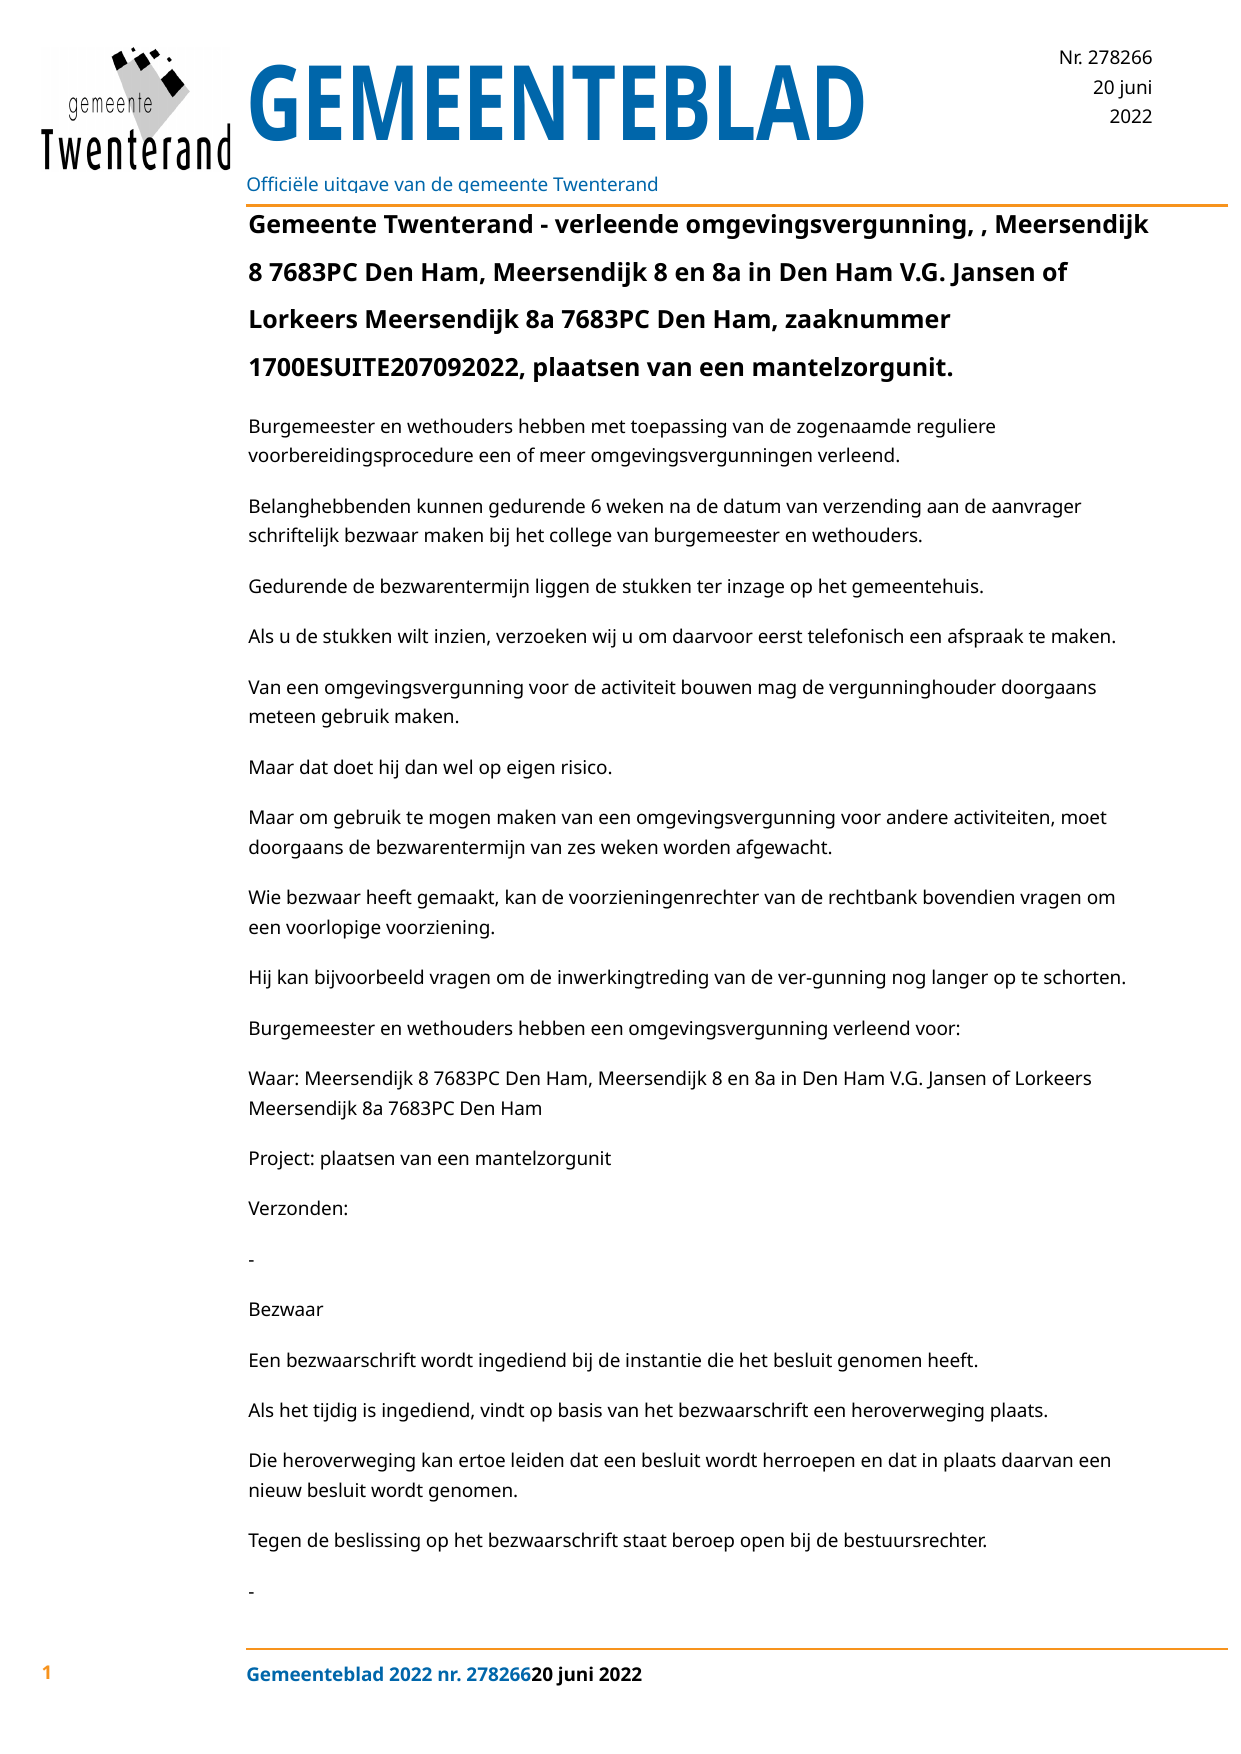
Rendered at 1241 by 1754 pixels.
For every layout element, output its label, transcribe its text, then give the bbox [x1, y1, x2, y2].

text Als het tijdig is ingediend, vindt op basis van het bezwaarschrift een heroverweging plaats. [248, 1397, 1152, 1423]
text Project: plaatsen van een mantelzorgunit [248, 1145, 1152, 1171]
text - [248, 1246, 1152, 1272]
text Burgemeester en wethouders hebben met toepassing van de zogenaamde reguliere voorbereidingsprocedure een of meer omgevingsvergunningen verleend. [248, 413, 1152, 468]
text Van een omgevingsvergunning voor de activiteit bouwen mag de vergunninghouder doorgaans meteen gebruik maken. [248, 674, 1152, 729]
text Maar om gebruik te mogen maken van een omgevingsvergunning voor andere activiteiten, moet doorgaans de bezwarentermijn van zes weken worden afgewacht. [248, 804, 1152, 860]
text Verzonden: [248, 1196, 1152, 1221]
picture [41, 47, 231, 172]
text Als u de stukken wilt inzien, verzoeken wij u om daarvoor eerst telefonisch een afspraak te maken. [248, 623, 1152, 649]
text Die heroverweging kan ertoe leiden dat een besluit wordt herroepen en dat in plaats daarvan een nieuw besluit wordt genomen. [248, 1448, 1152, 1503]
text Gedurende de bezwarentermijn liggen de stukken ter inzage op het gemeentehuis. [248, 573, 1152, 599]
text - [248, 1578, 1152, 1604]
text Hij kan bijvoorbeeld vragen om de inwerkingtreding van de ver-gunning nog langer op te schorten. [248, 964, 1152, 990]
text Belanghebbenden kunnen gedurende 6 weken na de datum van verzending aan de aanvrager schriftelijk bezwaar maken bij het college van burgemeester en wethouders. [248, 493, 1152, 548]
text Tegen de beslissing op het bezwaarschrift staat beroep open bij de bestuursrechter. [248, 1528, 1152, 1553]
text Wie bezwaar heeft gemaakt, kan de voorzieningenrechter van de rechtbank bovendien vragen om een voorlopige voorziening. [248, 884, 1152, 940]
text Gemeente Twenterand - verleende omgevingsvergunning, , Meersendijk 8 7683PC Den Ham, Meersendijk 8 en 8a in Den Ham V.G. Jansen of Lorkeers Meersendijk 8a 7683PC Den Ham, zaaknummer 1700ESUITE207092022, plaatsen van een mantelzorgunit. [248, 207, 1152, 384]
text Waar: Meersendijk 8 7683PC Den Ham, Meersendijk 8 en 8a in Den Ham V.G. Jansen of Lorkeers Meersendijk 8a 7683PC Den Ham [248, 1065, 1152, 1121]
text Burgemeester en wethouders hebben een omgevingsvergunning verleend voor: [248, 1015, 1152, 1041]
text Bezwaar [248, 1296, 1152, 1322]
text Een bezwaarschrift wordt ingediend bij de instantie die het besluit genomen heeft. [248, 1347, 1152, 1373]
text Maar dat doet hij dan wel op eigen risico. [248, 754, 1152, 780]
